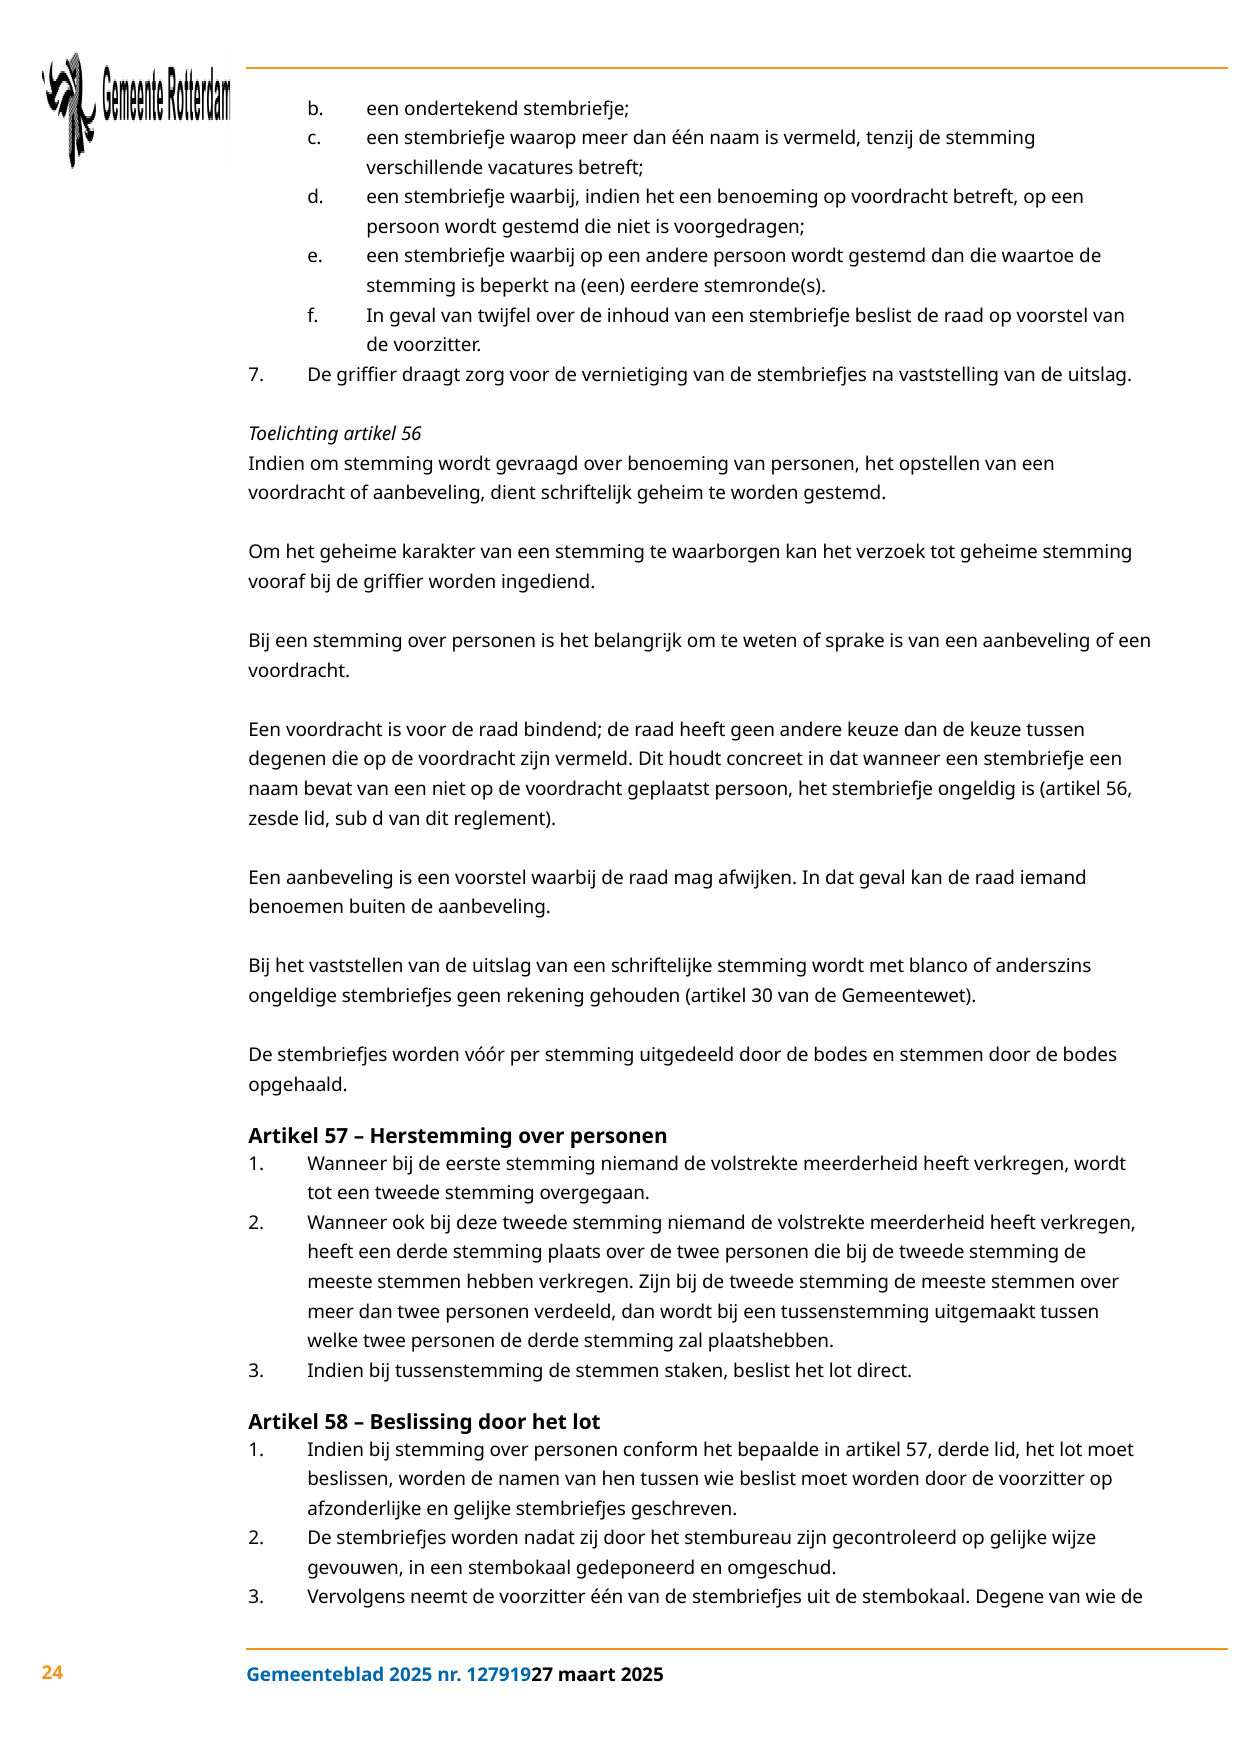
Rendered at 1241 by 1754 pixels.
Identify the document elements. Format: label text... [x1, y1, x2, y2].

list De stembriefjes worden nadat zij door het stembureau zijn gecontroleerd op gelijke wijze gevouwen, in een stembokaal gedeponeerd en omgeschud. [248, 1524, 1152, 1580]
list Wanneer bij de eerste stemming niemand de volstrekte meerderheid heeft verkregen, wordt tot een tweede stemming overgegaan. [248, 1150, 1152, 1205]
text De stembriefjes worden vóór per stemming uitgedeeld door de bodes en stemmen door de bodes opgehaald. [248, 1041, 1152, 1097]
text Artikel 58 – Beslissing door het lot [248, 1407, 1152, 1436]
text Een voordracht is voor de raad bindend; de raad heeft geen andere keuze dan de keuze tussen degenen die op de voordracht zijn vermeld. Dit houdt concreet in dat wanneer een stembriefje een naam bevat van een niet op de voordracht geplaatst persoon, het stembriefje ongeldig is (artikel 56, zesde lid, sub d van dit reglement). [248, 716, 1152, 831]
list een ondertekend stembriefje; [307, 95, 1152, 121]
text Bij een stemming over personen is het belangrijk om te weten of sprake is van een aanbeveling of een voordracht. [248, 627, 1152, 683]
list Indien bij tussenstemming de stemmen staken, beslist het lot direct. [248, 1357, 1152, 1383]
picture [41, 47, 231, 172]
text Toelichting artikel 56 [248, 420, 1152, 446]
text Bij het vaststellen van de uitslag van een schriftelijke stemming wordt met blanco of anderszins ongeldige stembriefjes geen rekening gehouden (artikel 30 van de Gemeentewet). [248, 953, 1152, 1008]
list Vervolgens neemt de voorzitter één van de stembriefjes uit de stembokaal. Degene van wie de [248, 1584, 1152, 1609]
list een stembriefje waarop meer dan één naam is vermeld, tenzij de stemming verschillende vacatures betreft; [307, 124, 1152, 180]
list In geval van twijfel over de inhoud van een stembriefje beslist de raad op voorstel van de voorzitter. [307, 302, 1152, 357]
text Om het geheime karakter van een stemming te waarborgen kan het verzoek tot geheime stemming vooraf bij de griffier worden ingediend. [248, 538, 1152, 594]
list De griffier draagt zorg voor de vernietiging van de stembriefjes na vaststelling van de uitslag. [248, 361, 1152, 387]
text Artikel 57 – Herstemming over personen [248, 1121, 1152, 1150]
list een stembriefje waarbij, indien het een benoeming op voordracht betreft, op een persoon wordt gestemd die niet is voorgedragen; [307, 183, 1152, 239]
text Een aanbeveling is een voorstel waarbij de raad mag afwijken. In dat geval kan de raad iemand benoemen buiten de aanbeveling. [248, 864, 1152, 919]
list Wanneer ook bij deze tweede stemming niemand de volstrekte meerderheid heeft verkregen, heeft een derde stemming plaats over de twee personen die bij de tweede stemming de meeste stemmen hebben verkregen. Zijn bij de tweede stemming de meeste stemmen over meer dan twee personen verdeeld, dan wordt bij een tussenstemming uitgemaakt tussen welke twee personen de derde stemming zal plaatshebben. [248, 1209, 1152, 1353]
list een stembriefje waarbij op een andere persoon wordt gestemd dan die waartoe de stemming is beperkt na (een) eerdere stemronde(s). [307, 243, 1152, 298]
list Indien bij stemming over personen conform het bepaalde in artikel 57, derde lid, het lot moet beslissen, worden de namen van hen tussen wie beslist moet worden door de voorzitter op afzonderlijke en gelijke stembriefjes geschreven. [248, 1436, 1152, 1521]
text Indien om stemming wordt gevraagd over benoeming van personen, het opstellen van een voordracht of aanbeveling, dient schriftelijk geheim te worden gestemd. [248, 450, 1152, 505]
